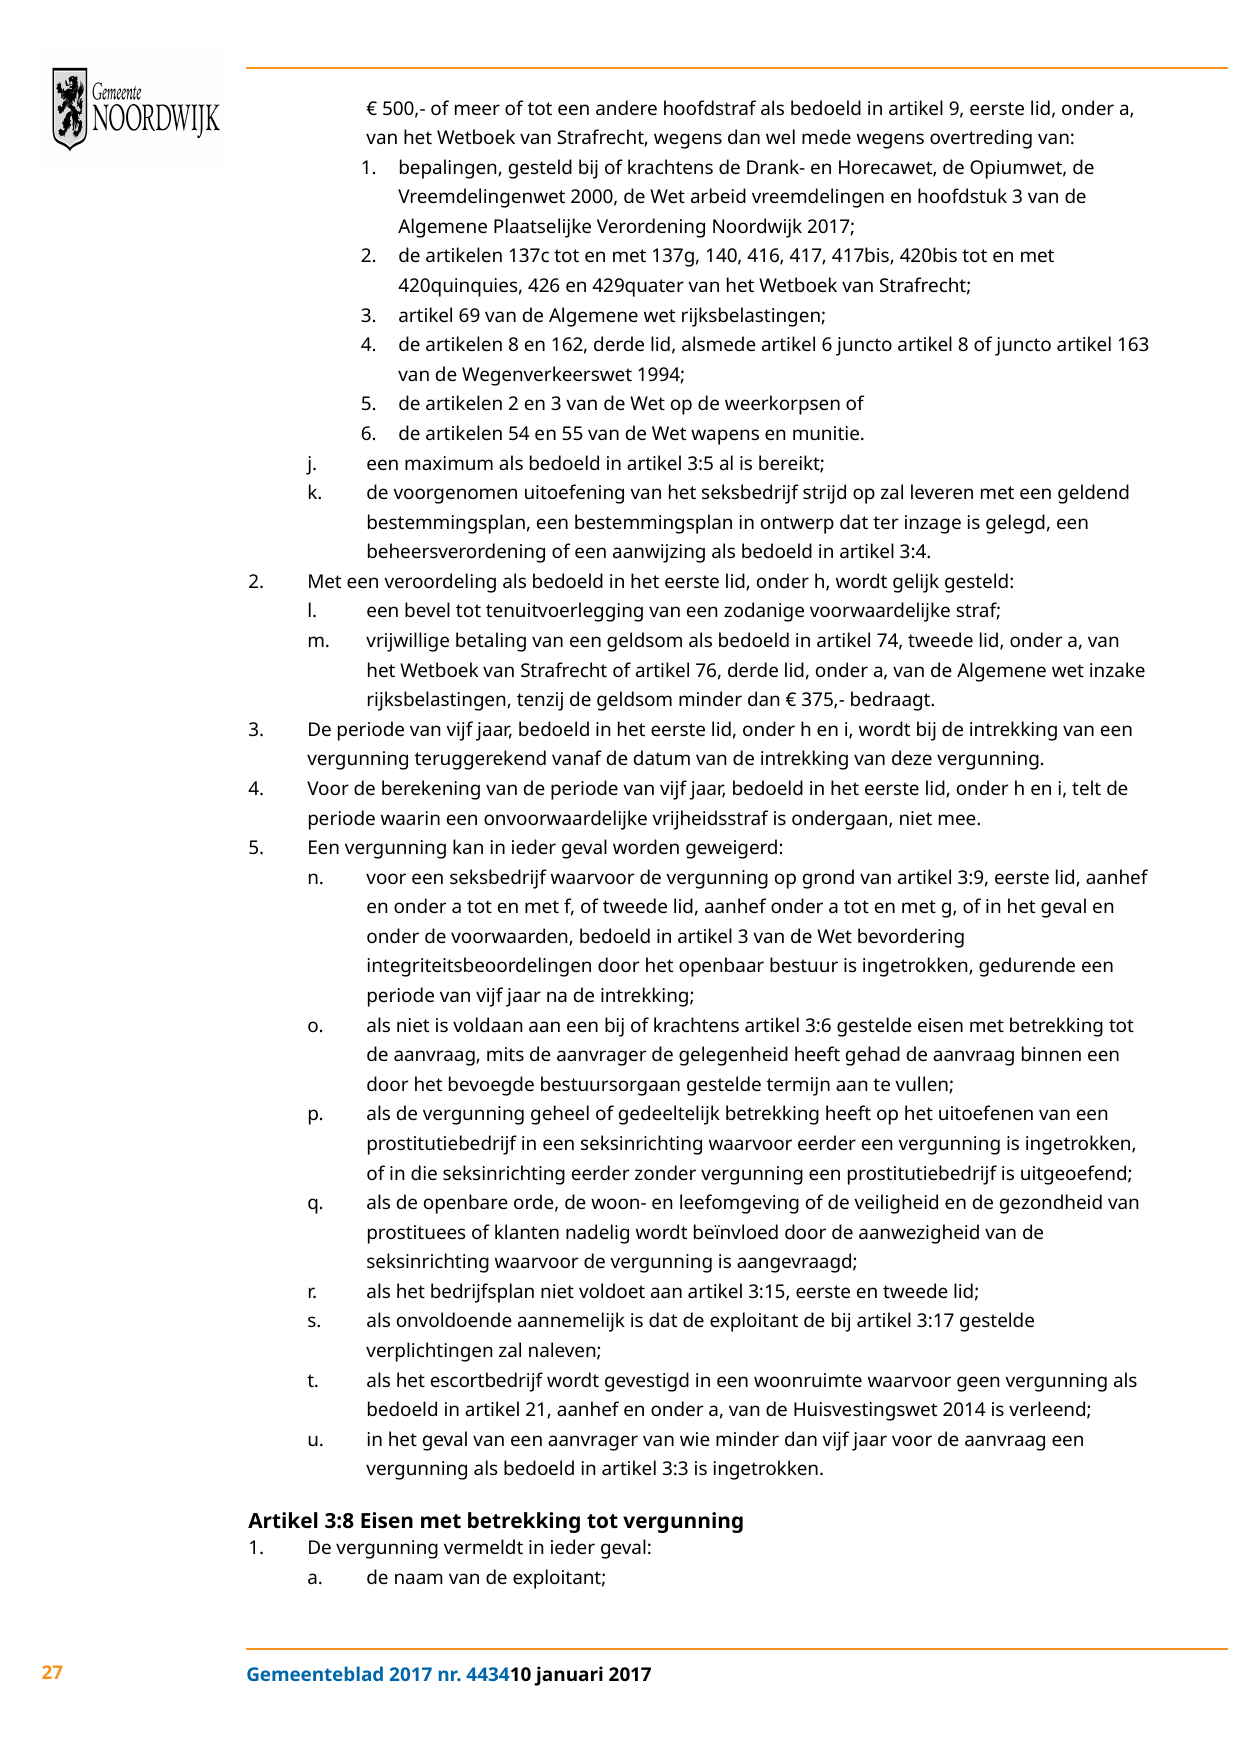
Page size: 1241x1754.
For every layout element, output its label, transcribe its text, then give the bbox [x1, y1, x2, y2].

list € 500,- of meer of tot een andere hoofdstraf als bedoeld in artikel 9, eerste lid, onder a, van het Wetboek van Strafrecht, wegens dan wel mede wegens overtreding van: [307, 95, 1152, 150]
list De vergunning vermeldt in ieder geval: [248, 1534, 1152, 1560]
list artikel 69 van de Algemene wet rijksbelastingen; [361, 302, 1152, 328]
list als de openbare orde, de woon- en leefomgeving of de veiligheid en de gezondheid van prostituees of klanten nadelig wordt beïnvloed door de aanwezigheid van de seksinrichting waarvoor de vergunning is aangevraagd; [307, 1189, 1152, 1274]
list bepalingen, gesteld bij of krachtens de Drank- en Horecawet, de Opiumwet, de Vreemdelingenwet 2000, de Wet arbeid vreemdelingen en hoofdstuk 3 van de Algemene Plaatselijke Verordening Noordwijk 2017; [361, 154, 1152, 239]
list De periode van vijf jaar, bedoeld in het eerste lid, onder h en i, wordt bij de intrekking van een vergunning teruggerekend vanaf de datum van de intrekking van deze vergunning. [248, 716, 1152, 771]
list een bevel tot tenuitvoerlegging van een zodanige voorwaardelijke straf; [307, 598, 1152, 623]
picture [41, 47, 231, 172]
list de voorgenomen uitoefening van het seksbedrijf strijd op zal leveren met een geldend bestemmingsplan, een bestemmingsplan in ontwerp dat ter inzage is gelegd, een beheersverordening of een aanwijzing als bedoeld in artikel 3:4. [307, 479, 1152, 564]
list als niet is voldaan aan een bij of krachtens artikel 3:6 gestelde eisen met betrekking tot de aanvraag, mits de aanvrager de gelegenheid heeft gehad de aanvraag binnen een door het bevoegde bestuursorgaan gestelde termijn aan te vullen; [307, 1012, 1152, 1097]
text Artikel 3:8 Eisen met betrekking tot vergunning [248, 1506, 1152, 1534]
list de artikelen 137c tot en met 137g, 140, 416, 417, 417bis, 420bis tot en met 420quinquies, 426 en 429quater van het Wetboek van Strafrecht; [361, 243, 1152, 298]
list voor een seksbedrijf waarvoor de vergunning op grond van artikel 3:9, eerste lid, aanhef en onder a tot en met f, of tweede lid, aanhef onder a tot en met g, of in het geval en onder de voorwaarden, bedoeld in artikel 3 van de Wet bevordering integriteitsbeoordelingen door het openbaar bestuur is ingetrokken, gedurende een periode van vijf jaar na de intrekking; [307, 864, 1152, 1008]
list als het bedrijfsplan niet voldoet aan artikel 3:15, eerste en tweede lid; [307, 1278, 1152, 1304]
list de artikelen 2 en 3 van de Wet op de weerkorpsen of [361, 391, 1152, 416]
list vrijwillige betaling van een geldsom als bedoeld in artikel 74, tweede lid, onder a, van het Wetboek van Strafrecht of artikel 76, derde lid, onder a, van de Algemene wet inzake rijksbelastingen, tenzij de geldsom minder dan € 375,- bedraagt. [307, 627, 1152, 712]
list Voor de berekening van de periode van vijf jaar, bedoeld in het eerste lid, onder h en i, telt de periode waarin een onvoorwaardelijke vrijheidsstraf is ondergaan, niet mee. [248, 775, 1152, 831]
list de naam van de exploitant; [307, 1564, 1152, 1590]
list Met een veroordeling als bedoeld in het eerste lid, onder h, wordt gelijk gesteld: [248, 568, 1152, 594]
list als het escortbedrijf wordt gevestigd in een woonruimte waarvoor geen vergunning als bedoeld in artikel 21, aanhef en onder a, van de Huisvestingswet 2014 is verleend; [307, 1367, 1152, 1422]
list Een vergunning kan in ieder geval worden geweigerd: [248, 834, 1152, 860]
list de artikelen 54 en 55 van de Wet wapens en munitie. [361, 420, 1152, 446]
list een maximum als bedoeld in artikel 3:5 al is bereikt; [307, 450, 1152, 476]
list als de vergunning geheel of gedeeltelijk betrekking heeft op het uitoefenen van een prostitutiebedrijf in een seksinrichting waarvoor eerder een vergunning is ingetrokken, of in die seksinrichting eerder zonder vergunning een prostitutiebedrijf is uitgeoefend; [307, 1101, 1152, 1186]
list als onvoldoende aannemelijk is dat de exploitant de bij artikel 3:17 gestelde verplichtingen zal naleven; [307, 1308, 1152, 1363]
list in het geval van een aanvrager van wie minder dan vijf jaar voor de aanvraag een vergunning als bedoeld in artikel 3:3 is ingetrokken. [307, 1426, 1152, 1481]
list de artikelen 8 en 162, derde lid, alsmede artikel 6 juncto artikel 8 of juncto artikel 163 van de Wegenverkeerswet 1994; [361, 331, 1152, 387]
